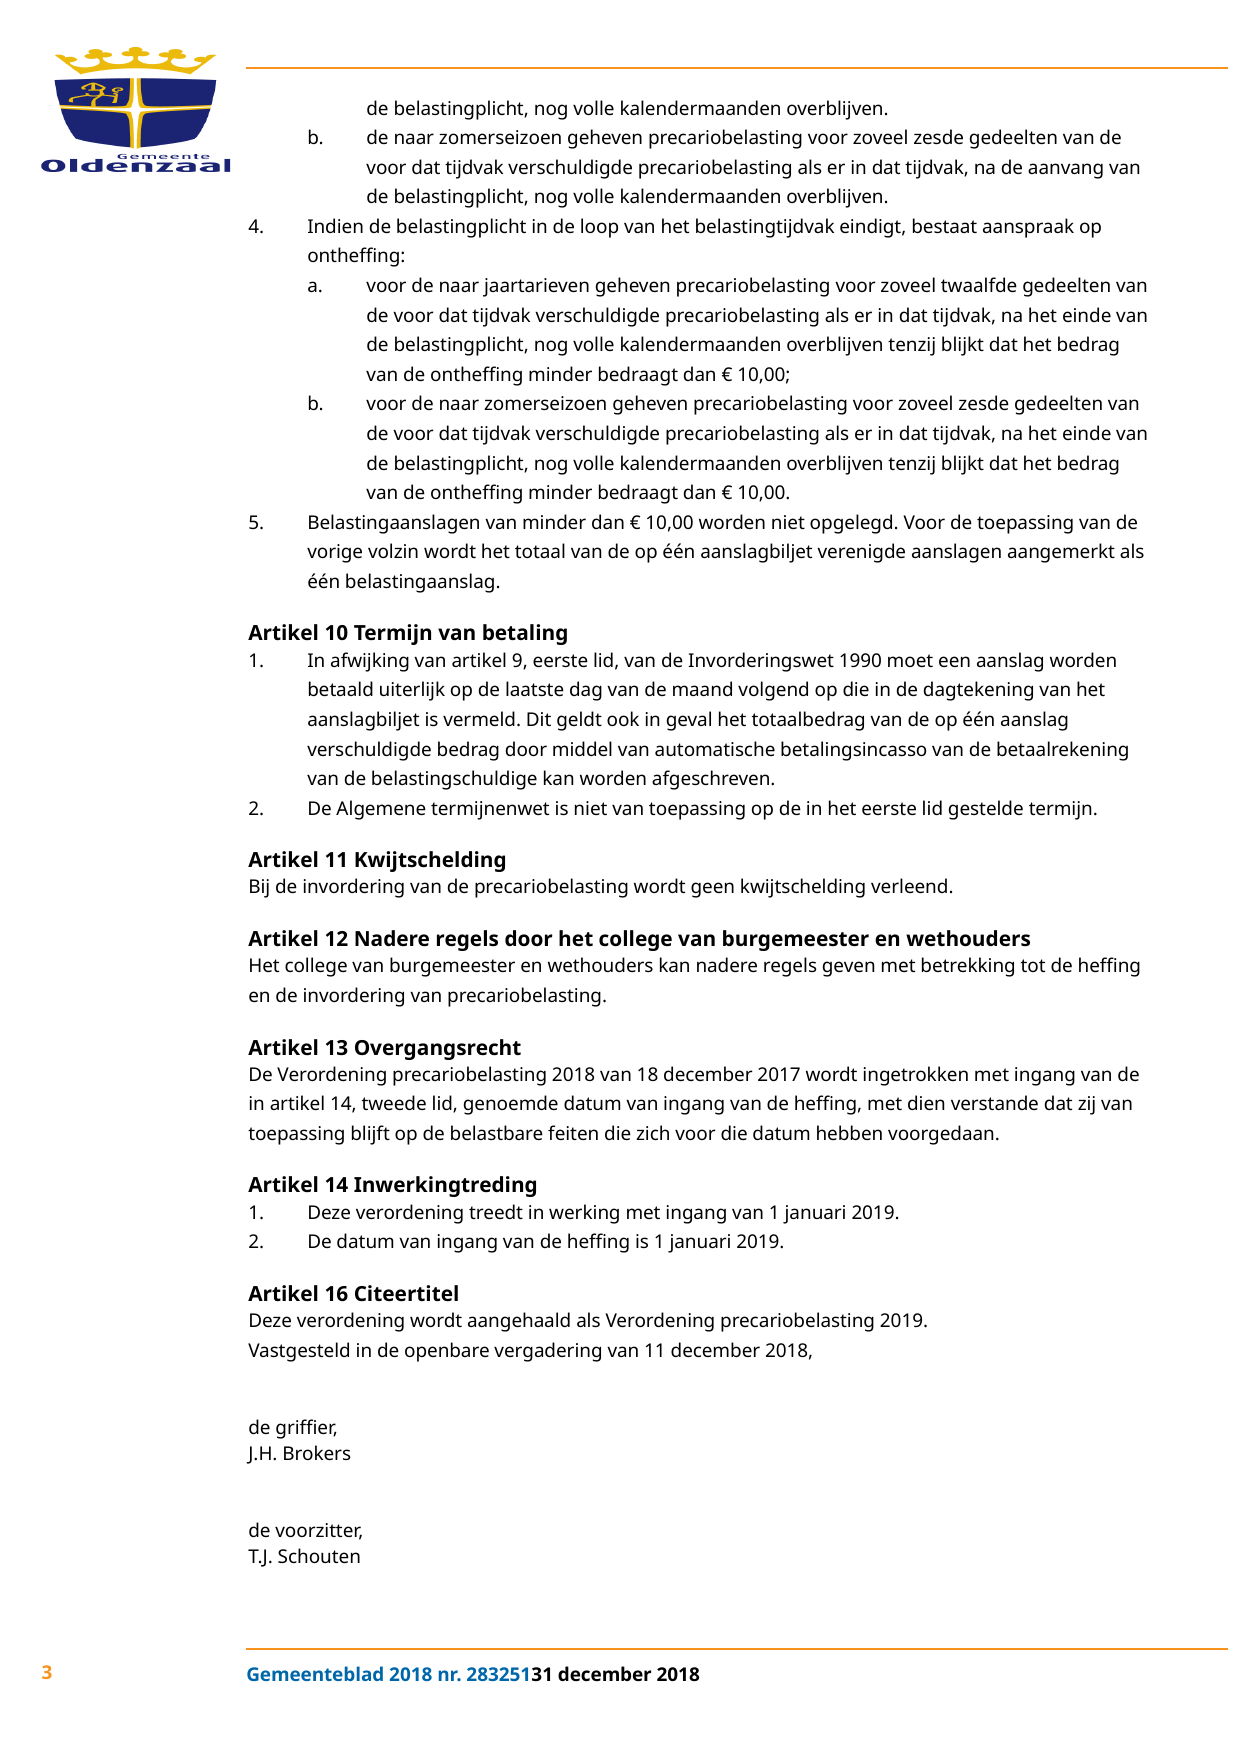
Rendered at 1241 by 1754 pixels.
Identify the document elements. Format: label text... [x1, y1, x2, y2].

picture [41, 47, 231, 172]
text Vastgesteld in de openbare vergadering van 11 december 2018, [248, 1337, 1152, 1363]
text in artikel 14, tweede lid, genoemde datum van ingang van de heffing, met dien verstande dat zij van [248, 1091, 1152, 1116]
list Belastingaanslagen van minder dan € 10,00 worden niet opgelegd. Voor de toepassing van de vorige volzin wordt het totaal van de op één aanslagbiljet verenigde aanslagen aangemerkt als één belastingaanslag. [248, 509, 1152, 594]
text Artikel 11 Kwijtschelding [248, 845, 1152, 874]
text Artikel 12 Nadere regels door het college van burgemeester en wethouders [248, 924, 1152, 953]
list De Algemene termijnenwet is niet van toepassing op de in het eerste lid gestelde termijn. [248, 795, 1152, 821]
list Indien de belastingplicht in de loop van het belastingtijdvak eindigt, bestaat aanspraak op ontheffing: [248, 213, 1152, 268]
text Het college van burgemeester en wethouders kan nadere regels geven met betrekking tot de heffing en de invordering van precariobelasting. [248, 953, 1152, 1008]
text Artikel 16 Citeertitel [248, 1279, 1152, 1307]
list de belastingplicht, nog volle kalendermaanden overblijven. [307, 95, 1152, 121]
text Artikel 14 Inwerkingtreding [248, 1171, 1152, 1199]
list De datum van ingang van de heffing is 1 januari 2019. [248, 1229, 1152, 1254]
text de voorzitter, [248, 1517, 1152, 1543]
list In afwijking van artikel 9, eerste lid, van de Invorderingswet 1990 moet een aanslag worden betaald uiterlijk op de laatste dag van de maand volgend op die in de dagtekening van het aanslagbiljet is vermeld. Dit geldt ook in geval het totaalbedrag van de op één aanslag verschuldigde bedrag door middel van automatische betalingsincasso van de betaalrekening van de belastingschuldige kan worden afgeschreven. [248, 647, 1152, 791]
list Deze verordening treedt in werking met ingang van 1 januari 2019. [248, 1199, 1152, 1225]
list de naar zomerseizoen geheven precariobelasting voor zoveel zesde gedeelten van de voor dat tijdvak verschuldigde precariobelasting als er in dat tijdvak, na de aanvang van de belastingplicht, nog volle kalendermaanden overblijven. [307, 124, 1152, 209]
text De Verordening precariobelasting 2018 van 18 december 2017 wordt ingetrokken met ingang van de [248, 1061, 1152, 1087]
text Bij de invordering van de precariobelasting wordt geen kwijtschelding verleend. [248, 874, 1152, 899]
text Artikel 13 Overgangsrecht [248, 1033, 1152, 1061]
list voor de naar jaartarieven geheven precariobelasting voor zoveel twaalfde gedeelten van de voor dat tijdvak verschuldigde precariobelasting als er in dat tijdvak, na het einde van de belastingplicht, nog volle kalendermaanden overblijven tenzij blijkt dat het bedrag van de ontheffing minder bedraagt dan € 10,00; [307, 272, 1152, 387]
text Artikel 10 Termijn van betaling [248, 618, 1152, 647]
text toepassing blijft op de belastbare feiten die zich voor die datum hebben voorgedaan. [248, 1120, 1152, 1146]
text Deze verordening wordt aangehaald als Verordening precariobelasting 2019. [248, 1307, 1152, 1333]
text J.H. Brokers [248, 1440, 1152, 1466]
list voor de naar zomerseizoen geheven precariobelasting voor zoveel zesde gedeelten van de voor dat tijdvak verschuldigde precariobelasting als er in dat tijdvak, na het einde van de belastingplicht, nog volle kalendermaanden overblijven tenzij blijkt dat het bedrag van de ontheffing minder bedraagt dan € 10,00. [307, 391, 1152, 505]
text T.J. Schouten [248, 1543, 1152, 1569]
text de griffier, [248, 1414, 1152, 1440]
